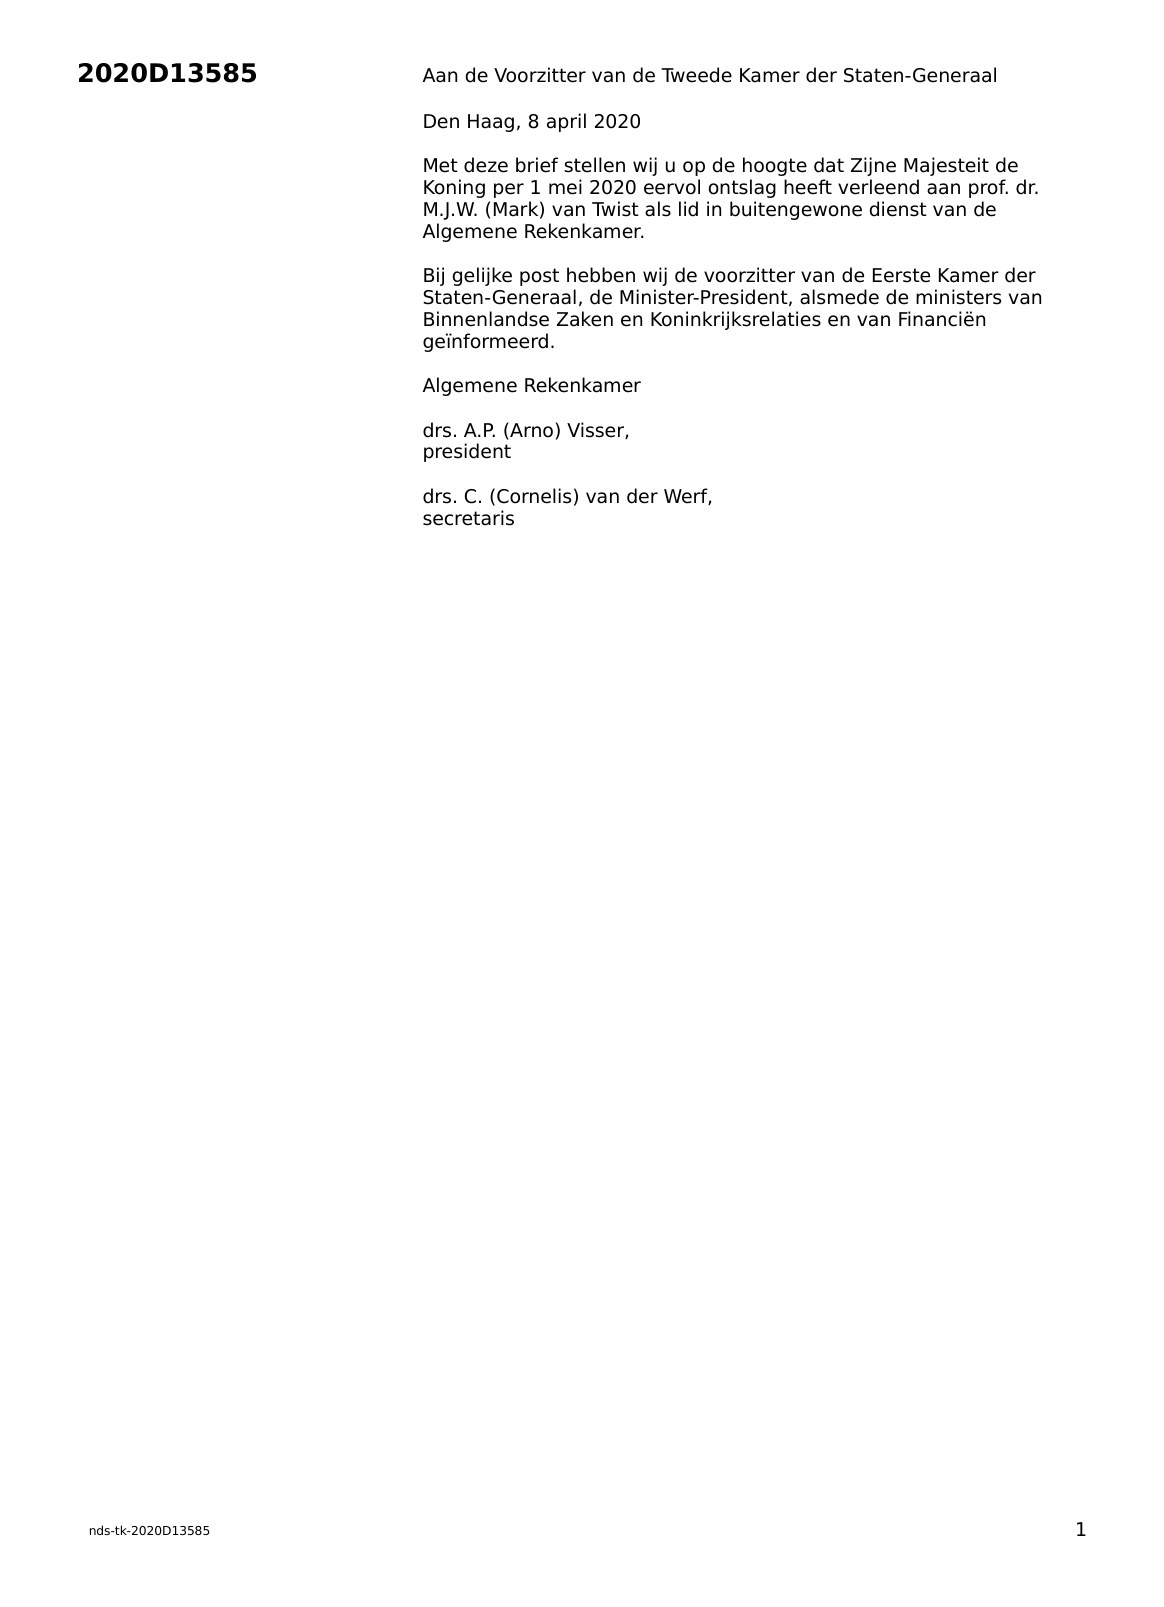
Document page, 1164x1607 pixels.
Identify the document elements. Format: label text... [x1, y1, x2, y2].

text president [422, 441, 1087, 463]
text drs. C. (Cornelis) van der Werf, [422, 486, 1087, 508]
text Den Haag, 8 april 2020 [422, 111, 1087, 133]
text Met deze brief stellen wij u op de hoogte dat Zijne Majesteit de Koning per 1 mei 2020 eervol ontslag heeft verleend aan prof. dr. M.J.W. (Mark) van Twist als lid in buitengewone dienst van de Algemene Rekenkamer. [422, 155, 1087, 243]
text secretaris [422, 508, 1087, 529]
text drs. A.P. (Arno) Visser, [422, 419, 1087, 441]
text 2020D13585 Aan de Voorzitter van de Tweede Kamer der Staten-Generaal [77, 59, 1087, 89]
text Algemene Rekenkamer [422, 375, 1087, 397]
text nds-tk-2020D13585 [88, 1524, 323, 1538]
text Bij gelijke post hebben wij de voorzitter van de Eerste Kamer der Staten-Generaal, de Minister-President, alsmede de ministers van Binnenlandse Zaken en Koninkrijksrelaties en van Financiën geïnformeerd. [422, 265, 1087, 353]
